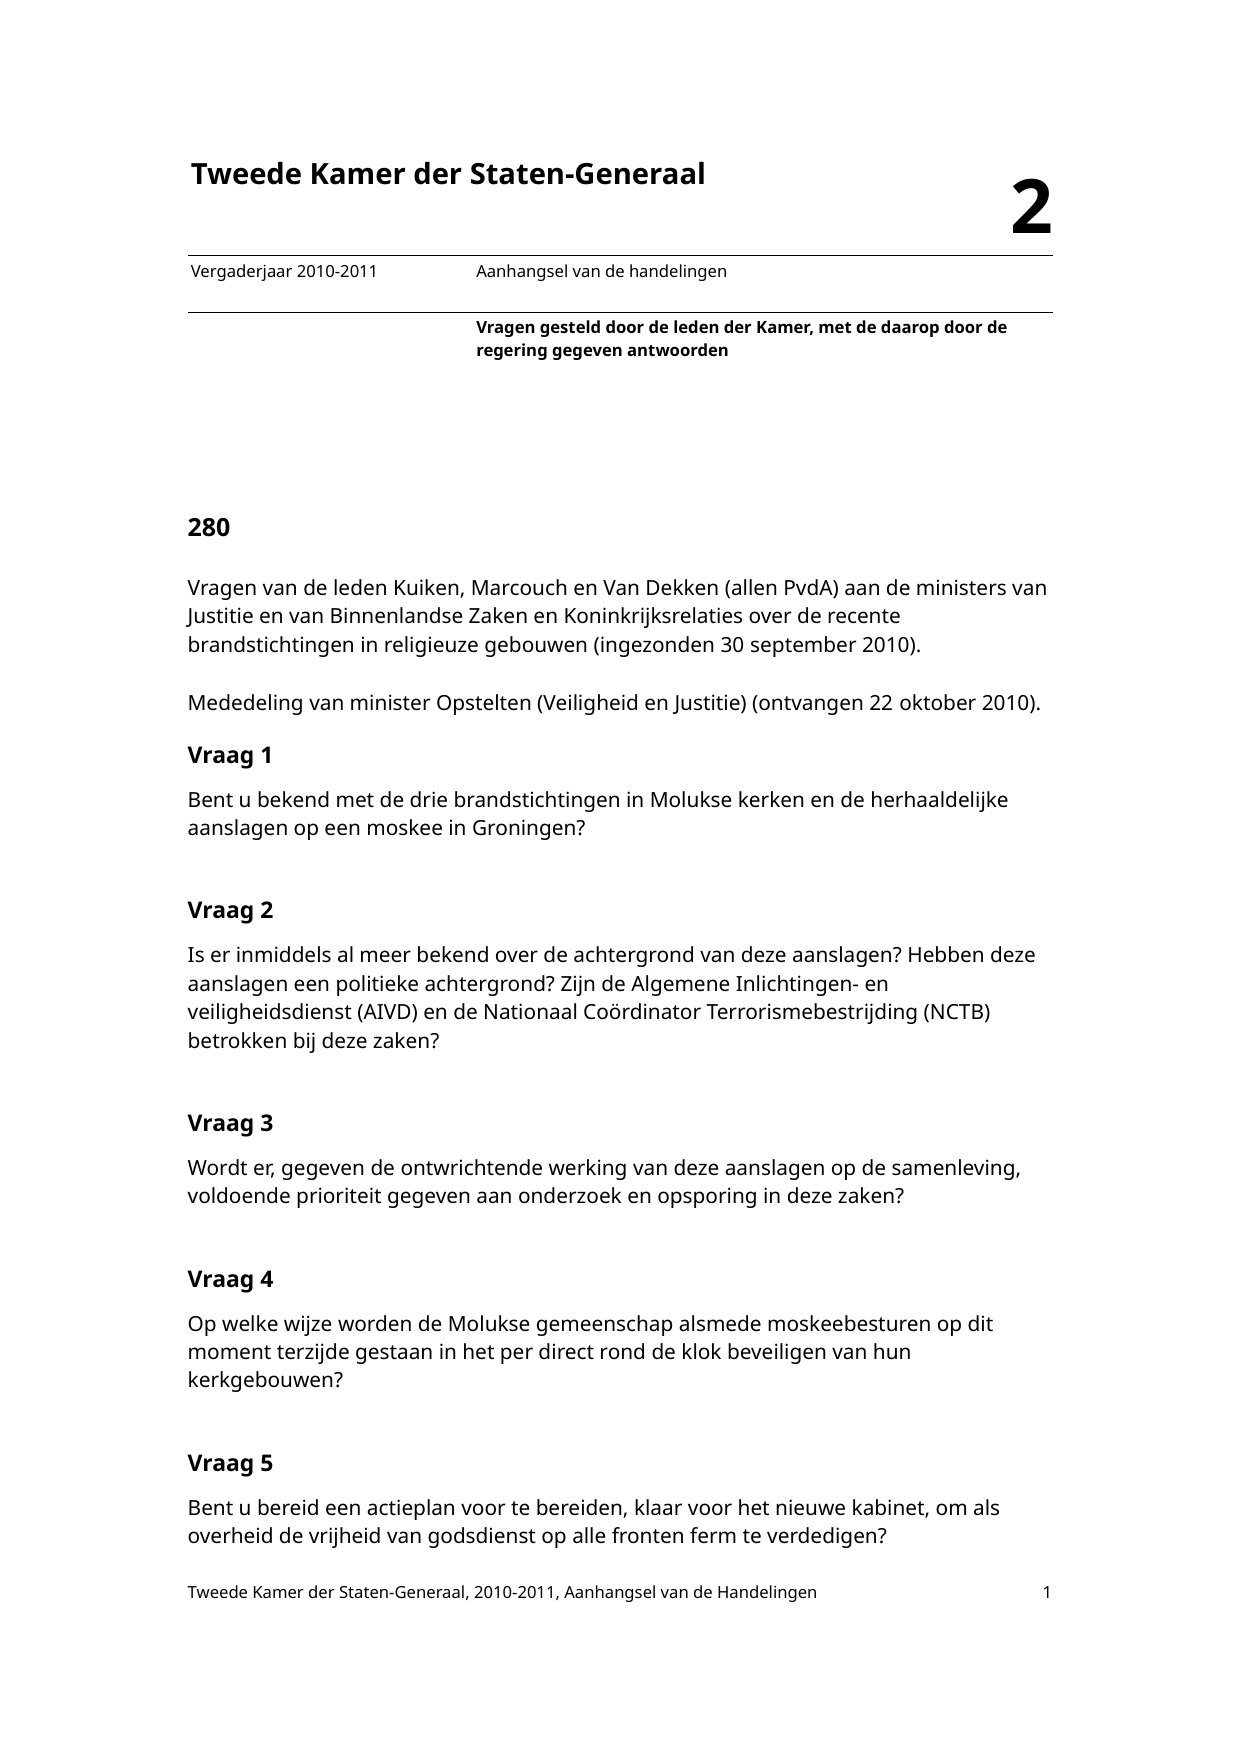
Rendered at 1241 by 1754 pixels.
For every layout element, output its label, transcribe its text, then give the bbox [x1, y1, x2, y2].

text Bent u bekend met de drie brandstichtingen in Molukse kerken en de herhaaldelijke aanslagen op een moskee in Groningen? [187, 785, 1053, 842]
text Op welke wijze worden de Molukse gemeenschap alsmede moskeebesturen op dit moment terzijde gestaan in het per direct rond de klok beveiligen van hun kerkgebouwen? [187, 1309, 1053, 1394]
table_cell Aanhangsel van de handelingen [473, 256, 1053, 312]
text Vragen van de leden Kuiken, Marcouch en Van Dekken (allen PvdA) aan de ministers van Justitie en van Binnenlandse Zaken en Koninkrijksrelaties over de recente brandstichtingen in religieuze gebouwen (ingezonden 30 september 2010). [187, 573, 1053, 658]
text 280 [187, 509, 1053, 543]
text Bent u bereid een actieplan voor te bereiden, klaar voor het nieuwe kabinet, om als overheid de vrijheid van godsdienst op alle fronten ferm te verdedigen? [187, 1493, 1053, 1550]
table_cell Vergaderjaar 2010-2011 [188, 256, 473, 312]
subtitle Vraag 5 [187, 1447, 1053, 1478]
subtitle Vraag 2 [187, 894, 1053, 926]
subtitle Vraag 4 [187, 1262, 1053, 1294]
subtitle Vraag 1 [187, 739, 1053, 770]
table_cell Vragen gesteld door de leden der Kamer, met de daarop door de regering gegeven antwoorden [473, 313, 1053, 361]
text Is er inmiddels al meer bekend over de achtergrond van deze aanslagen? Hebben deze aanslagen een politieke achtergrond? Zijn de Algemene Inlichtingen- en veiligheidsdienst (AIVD) en de Nationaal Coördinator Terrorismebestrijding (NCTB) betrokken bij deze zaken? [187, 941, 1053, 1054]
subtitle Vraag 3 [187, 1107, 1053, 1138]
text Mededeling van minister Opstelten (Veiligheid en Justitie) (ontvangen 22 oktober 2010). [187, 688, 1053, 716]
text Wordt er, gegeven de ontwrichtende werking van deze aanslagen op de samenleving, voldoende prioriteit gegeven aan onderzoek en opsporing in deze zaken? [187, 1153, 1053, 1210]
table_header Tweede Kamer der Staten-Generaal [188, 150, 879, 255]
table_header 2 [880, 150, 1053, 255]
table_cell [188, 313, 473, 361]
